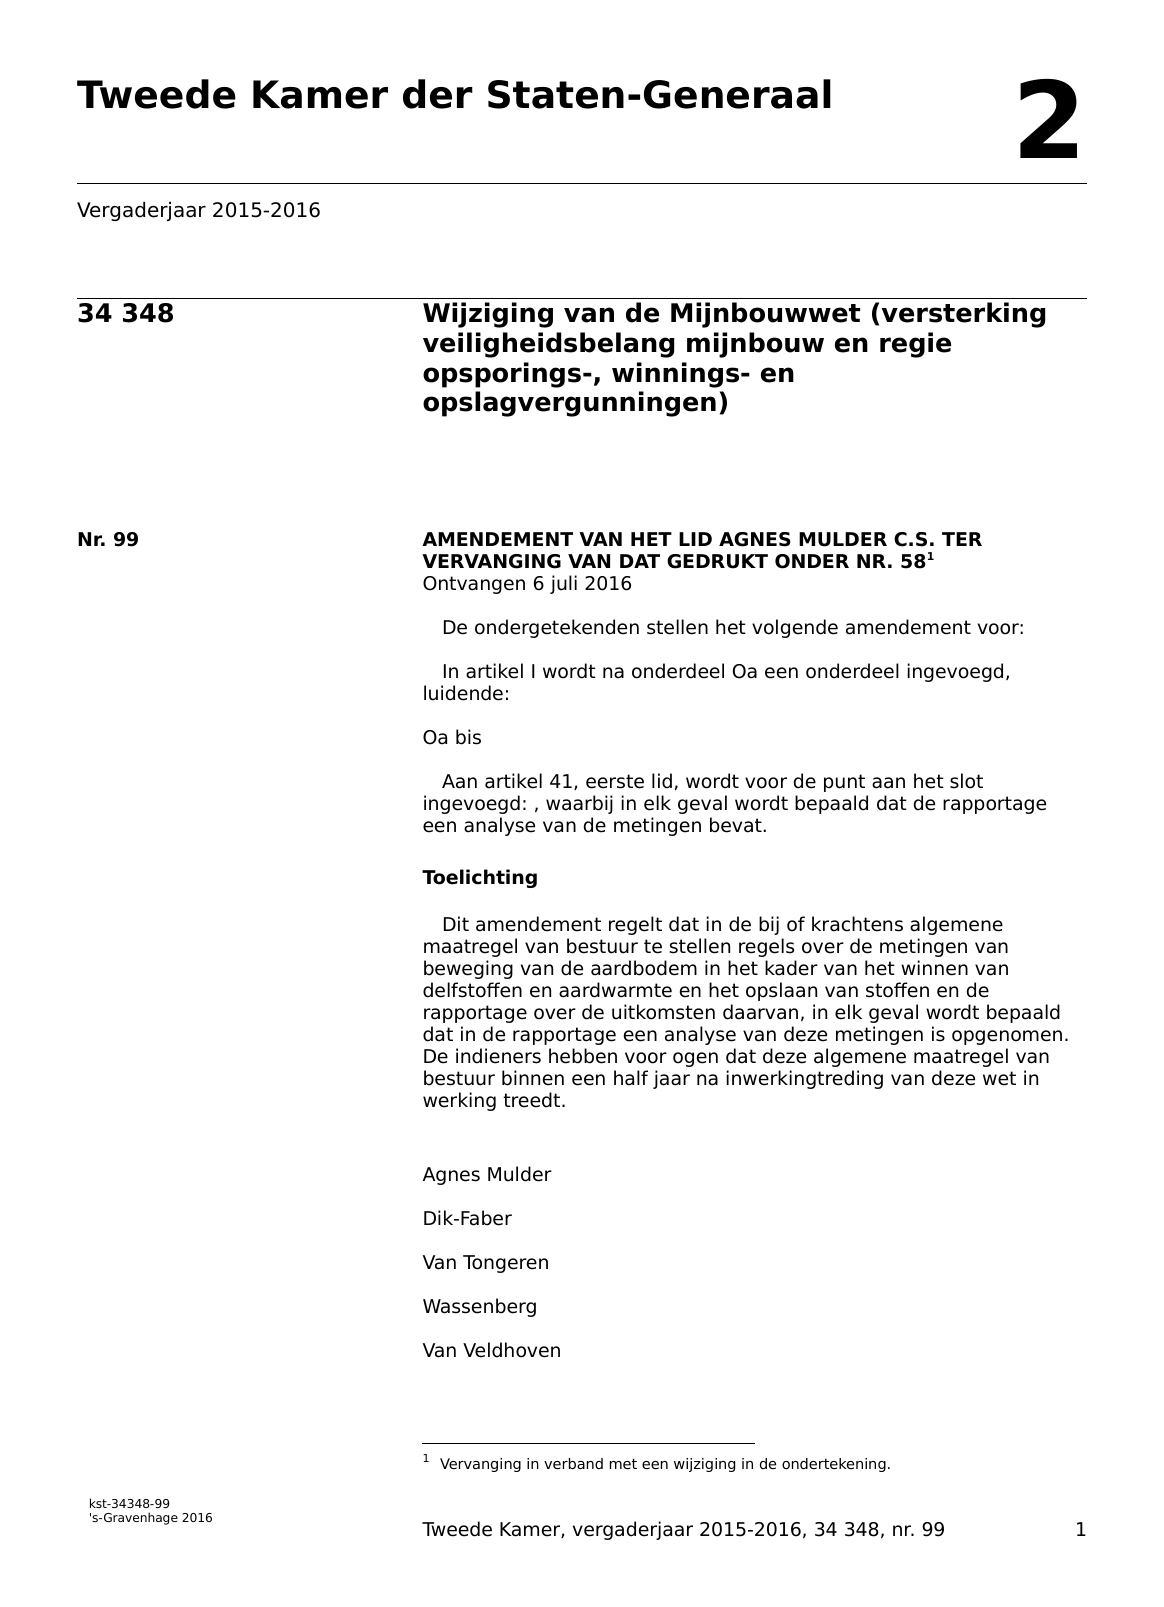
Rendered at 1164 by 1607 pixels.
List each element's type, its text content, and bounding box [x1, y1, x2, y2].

text Dit amendement regelt dat in de bij of krachtens algemene maatregel van bestuur te stellen regels over de metingen van beweging van de aardbodem in het kader van het winnen van delfstoffen en aardwarmte en het opslaan van stoffen en de rapportage over de uitkomsten daarvan, in elk geval wordt bepaald dat in de rapportage een analyse van deze metingen is opgenomen. De indieners hebben voor ogen dat deze algemene maatregel van bestuur binnen een half jaar na inwerkingtreding van deze wet in werking treedt. [422, 914, 1087, 1112]
text Oa bis [422, 727, 1087, 749]
text Aan artikel 41, eerste lid, wordt voor de punt aan het slot ingevoegd: , waarbij in elk geval wordt bepaald dat de rapportage een analyse van de metingen bevat. [422, 771, 1087, 837]
subtitle 34 348 Wijziging van de Mijnbouwwet (versterking veiligheidsbelang mijnbouw en regie opsporings-, winnings- en opslagvergunningen) [77, 299, 1087, 418]
text Ontvangen 6 juli 2016 [422, 573, 1087, 595]
text In artikel I wordt na onderdeel Oa een onderdeel ingevoegd, luidende: [422, 661, 1087, 705]
subtitle Nr. 99 AMENDEMENT VAN HET LID AGNES MULDER C.S. TER VERVANGING VAN DAT GEDRUKT ONDER NR. 58 [77, 529, 1087, 573]
text Vervanging in verband met een wijziging in de ondertekening. [422, 1452, 1087, 1474]
text Agnes Mulder Dik-Faber Van Tongeren Wassenberg Van Veldhoven [422, 1142, 1087, 1362]
subtitle Toelichting [422, 867, 1087, 889]
table_cell Vergaderjaar 2015-2016 [77, 184, 1087, 298]
table_header Tweede Kamer der Staten-Generaal [77, 59, 886, 183]
text kst-34348-99 [88, 1497, 323, 1511]
text De ondergetekenden stellen het volgende amendement voor: [422, 617, 1087, 639]
text 's-Gravenhage 2016 [88, 1511, 323, 1525]
table_header 2 [886, 59, 1087, 183]
